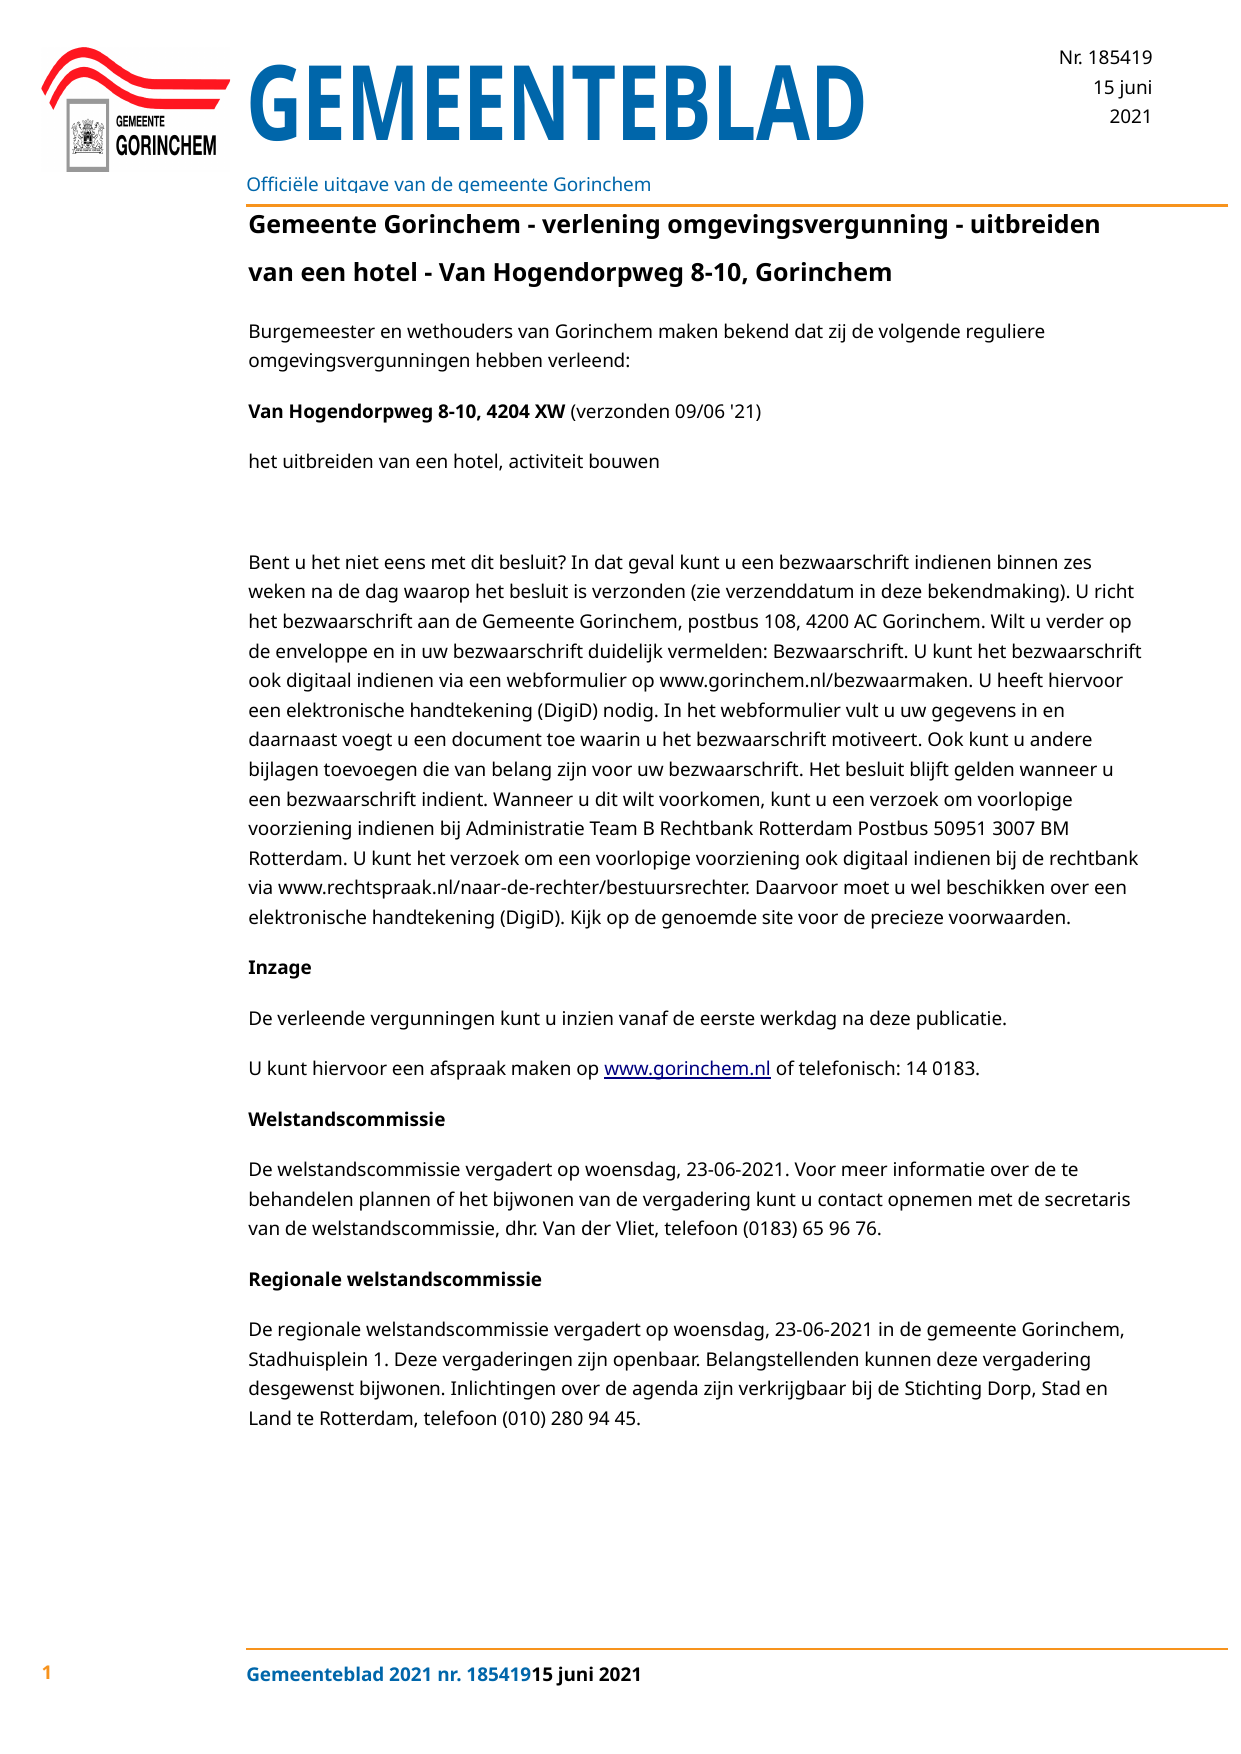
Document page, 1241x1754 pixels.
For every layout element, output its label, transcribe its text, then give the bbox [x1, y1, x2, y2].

text Inzage [248, 954, 1152, 980]
text Gemeente Gorinchem - verlening omgevingsvergunning - uitbreiden van een hotel - Van Hogendorpweg 8-10, Gorinchem [248, 207, 1152, 288]
text Bent u het niet eens met dit besluit? In dat geval kunt u een bezwaarschrift indienen binnen zes weken na de dag waarop het besluit is verzonden (zie verzenddatum in deze bekendmaking). U richt het bezwaarschrift aan de Gemeente Gorinchem, postbus 108, 4200 AC Gorinchem. Wilt u verder op de enveloppe en in uw bezwaarschrift duidelijk vermelden: Bezwaarschrift. U kunt het bezwaarschrift ook digitaal indienen via een webformulier op www.gorinchem.nl/bezwaarmaken. U heeft hiervoor een elektronische handtekening (DigiD) nodig. In het webformulier vult u uw gegevens in en daarnaast voegt u een document toe waarin u het bezwaarschrift motiveert. Ook kunt u andere bijlagen toevoegen die van belang zijn voor uw bezwaarschrift. Het besluit blijft gelden wanneer u een bezwaarschrift indient. Wanneer u dit wilt voorkomen, kunt u een verzoek om voorlopige voorziening indienen bij Administratie Team B Rechtbank Rotterdam Postbus 50951 3007 BM Rotterdam. U kunt het verzoek om een voorlopige voorziening ook digitaal indienen bij de rechtbank via www.rechtspraak.nl/naar-de-rechter/bestuursrechter. Daarvoor moet u wel beschikken over een elektronische handtekening (DigiD). Kijk op de genoemde site voor de precieze voorwaarden. [248, 549, 1152, 930]
text De welstandscommissie vergadert op woensdag, 23-06-2021. Voor meer informatie over de te behandelen plannen of het bijwonen van de vergadering kunt u contact opnemen met de secretaris van de welstandscommissie, dhr. Van der Vliet, telefoon (0183) 65 96 76. [248, 1156, 1152, 1241]
text Burgemeester en wethouders van Gorinchem maken bekend dat zij de volgende reguliere omgevingsvergunningen hebben verleend: [248, 318, 1152, 373]
text De regionale welstandscommissie vergadert op woensdag, 23-06-2021 in de gemeente Gorinchem, Stadhuisplein 1. Deze vergaderingen zijn openbaar. Belangstellenden kunnen deze vergadering desgewenst bijwonen. Inlichtingen over de agenda zijn verkrijgbaar bij de Stichting Dorp, Stad en Land te Rotterdam, telefoon (010) 280 94 45. [248, 1316, 1152, 1431]
text het uitbreiden van een hotel, activiteit bouwen [248, 448, 1152, 474]
picture [41, 47, 231, 172]
text Welstandscommissie [248, 1106, 1152, 1132]
text De verleende vergunningen kunt u inzien vanaf de eerste werkdag na deze publicatie. [248, 1005, 1152, 1031]
text U kunt hiervoor een afspraak maken op www.gorinchem.nl of telefonisch: 14 0183. [248, 1055, 1152, 1081]
text Regionale welstandscommissie [248, 1266, 1152, 1292]
text Van Hogendorpweg 8-10, 4204 XW (verzonden 09/06 '21) [248, 398, 1152, 424]
